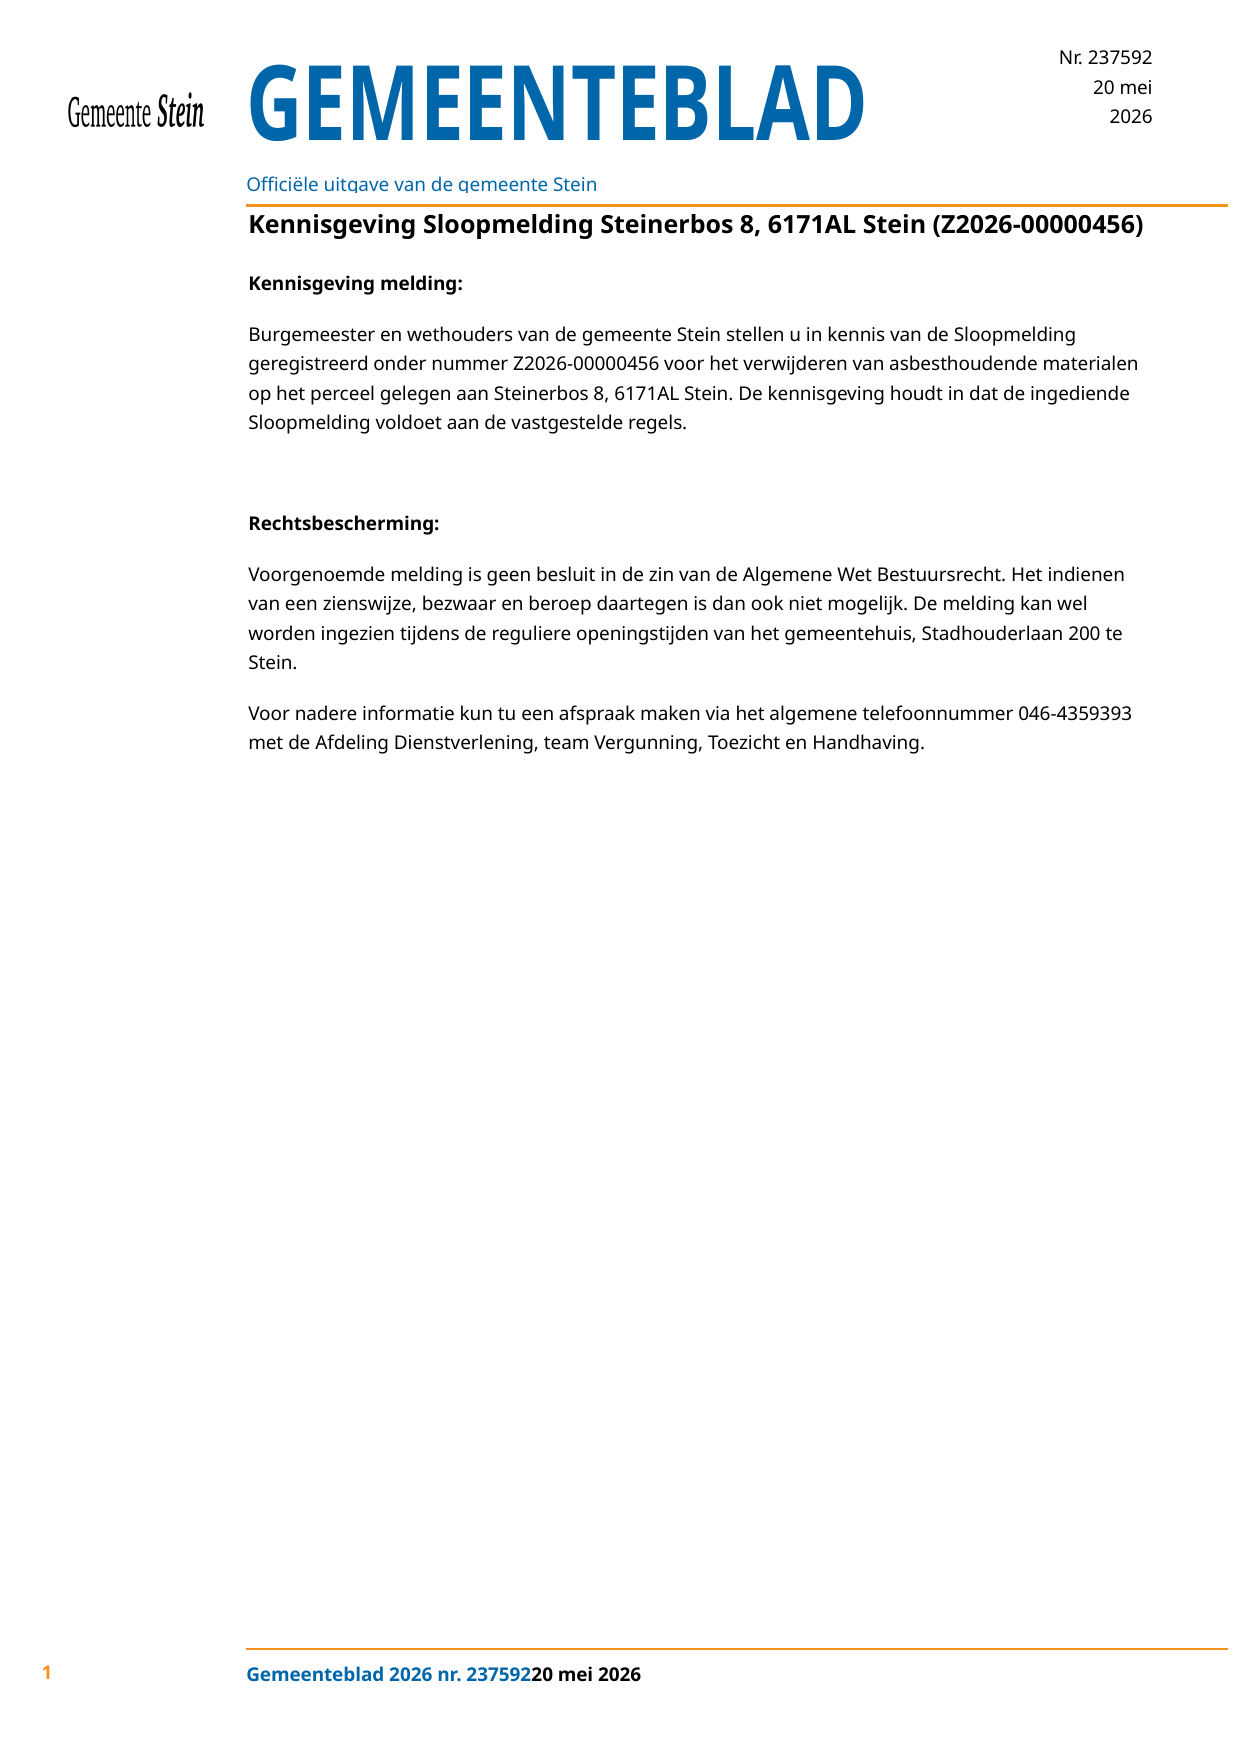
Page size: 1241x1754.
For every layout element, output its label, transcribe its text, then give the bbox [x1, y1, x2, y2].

text Kennisgeving melding: [248, 270, 1152, 296]
text Burgemeester en wethouders van de gemeente Stein stellen u in kennis van de Sloopmelding geregistreerd onder nummer Z2026-00000456 voor het verwijderen van asbesthoudende materialen op het perceel gelegen aan Steinerbos 8, 6171AL Stein. De kennisgeving houdt in dat de ingediende Sloopmelding voldoet aan de vastgestelde regels. [248, 321, 1152, 435]
text Rechtsbescherming: [248, 510, 1152, 536]
text Voorgenoemde melding is geen besluit in de zin van de Algemene Wet Bestuursrecht. Het indienen van een zienswijze, bezwaar en beroep daartegen is dan ook niet mogelijk. De melding kan wel worden ingezien tijdens de reguliere openingstijden van het gemeentehuis, Stadhouderlaan 200 te Stein. [248, 561, 1152, 675]
text Kennisgeving Sloopmelding Steinerbos 8, 6171AL Stein (Z2026-00000456) [248, 207, 1152, 241]
picture [41, 47, 231, 172]
text Voor nadere informatie kun tu een afspraak maken via het algemene telefoonnummer 046-4359393 met de Afdeling Dienstverlening, team Vergunning, Toezicht en Handhaving. [248, 700, 1152, 755]
